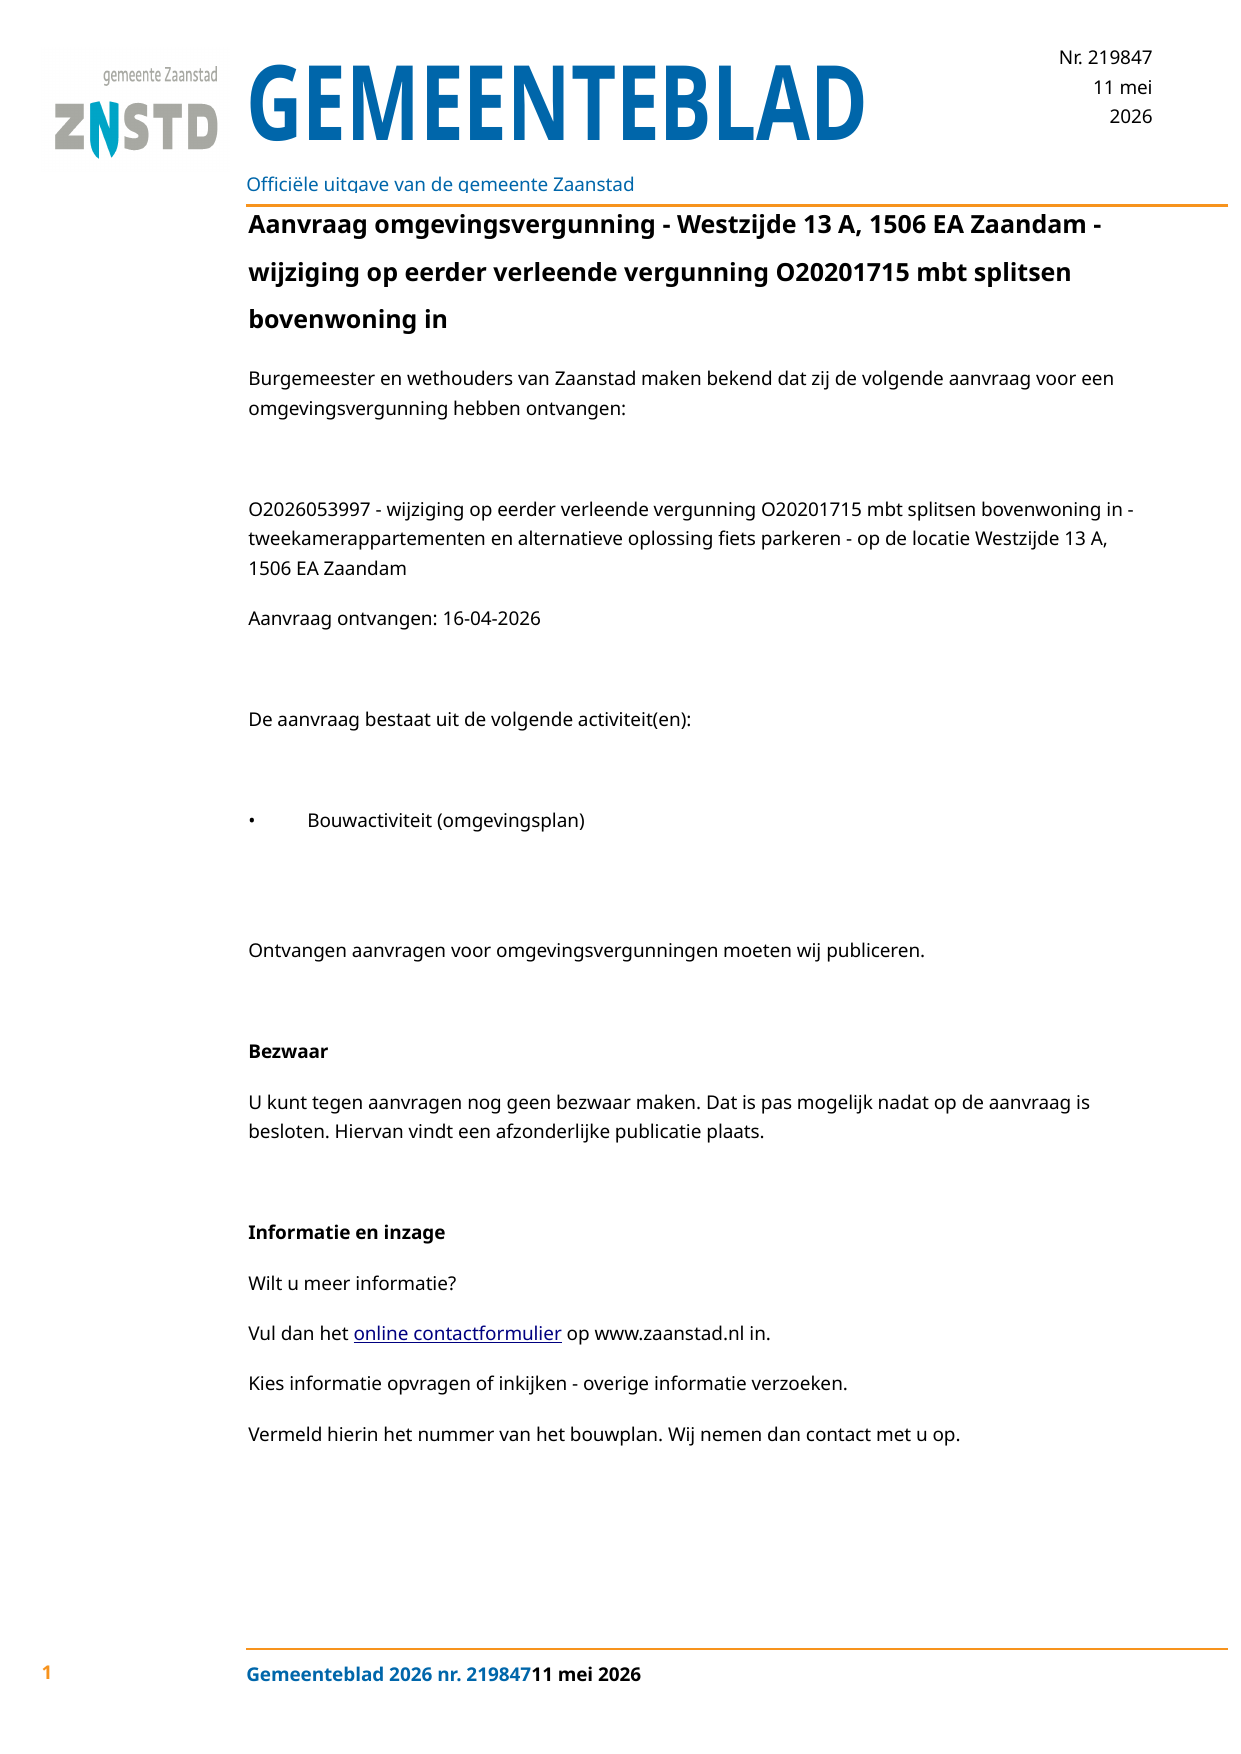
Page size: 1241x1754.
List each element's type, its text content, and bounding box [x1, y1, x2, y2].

text Burgemeester en wethouders van Zaanstad maken bekend dat zij de volgende aanvraag voor een omgevingsvergunning hebben ontvangen: [248, 366, 1152, 421]
text Informatie en inzage [248, 1219, 1152, 1245]
text Aanvraag omgevingsvergunning - Westzijde 13 A, 1506 EA Zaandam - wijziging op eerder verleende vergunning O20201715 mbt splitsen bovenwoning in [248, 207, 1152, 336]
text Wilt u meer informatie? [248, 1270, 1152, 1295]
text De aanvraag bestaat uit de volgende activiteit(en): [248, 706, 1152, 732]
text O2026053997 - wijziging op eerder verleende vergunning O20201715 mbt splitsen bovenwoning in - tweekamerappartementen en alternatieve oplossing fiets parkeren - op de locatie Westzijde 13 A, 1506 EA Zaandam [248, 496, 1152, 581]
text Vul dan het online contactformulier op www.zaanstad.nl in. [248, 1320, 1152, 1346]
text Kies informatie opvragen of inkijken - overige informatie verzoeken. [248, 1371, 1152, 1396]
text U kunt tegen aanvragen nog geen bezwaar maken. Dat is pas mogelijk nadat op de aanvraag is besloten. Hiervan vindt een afzonderlijke publicatie plaats. [248, 1089, 1152, 1144]
list Bouwactiviteit (omgevingsplan) [248, 807, 1152, 833]
text Bezwaar [248, 1038, 1152, 1064]
picture [41, 47, 231, 172]
text Vermeld hierin het nummer van het bouwplan. Wij nemen dan contact met u op. [248, 1421, 1152, 1447]
text Ontvangen aanvragen voor omgevingsvergunningen moeten wij publiceren. [248, 938, 1152, 963]
text Aanvraag ontvangen: 16-04-2026 [248, 606, 1152, 631]
